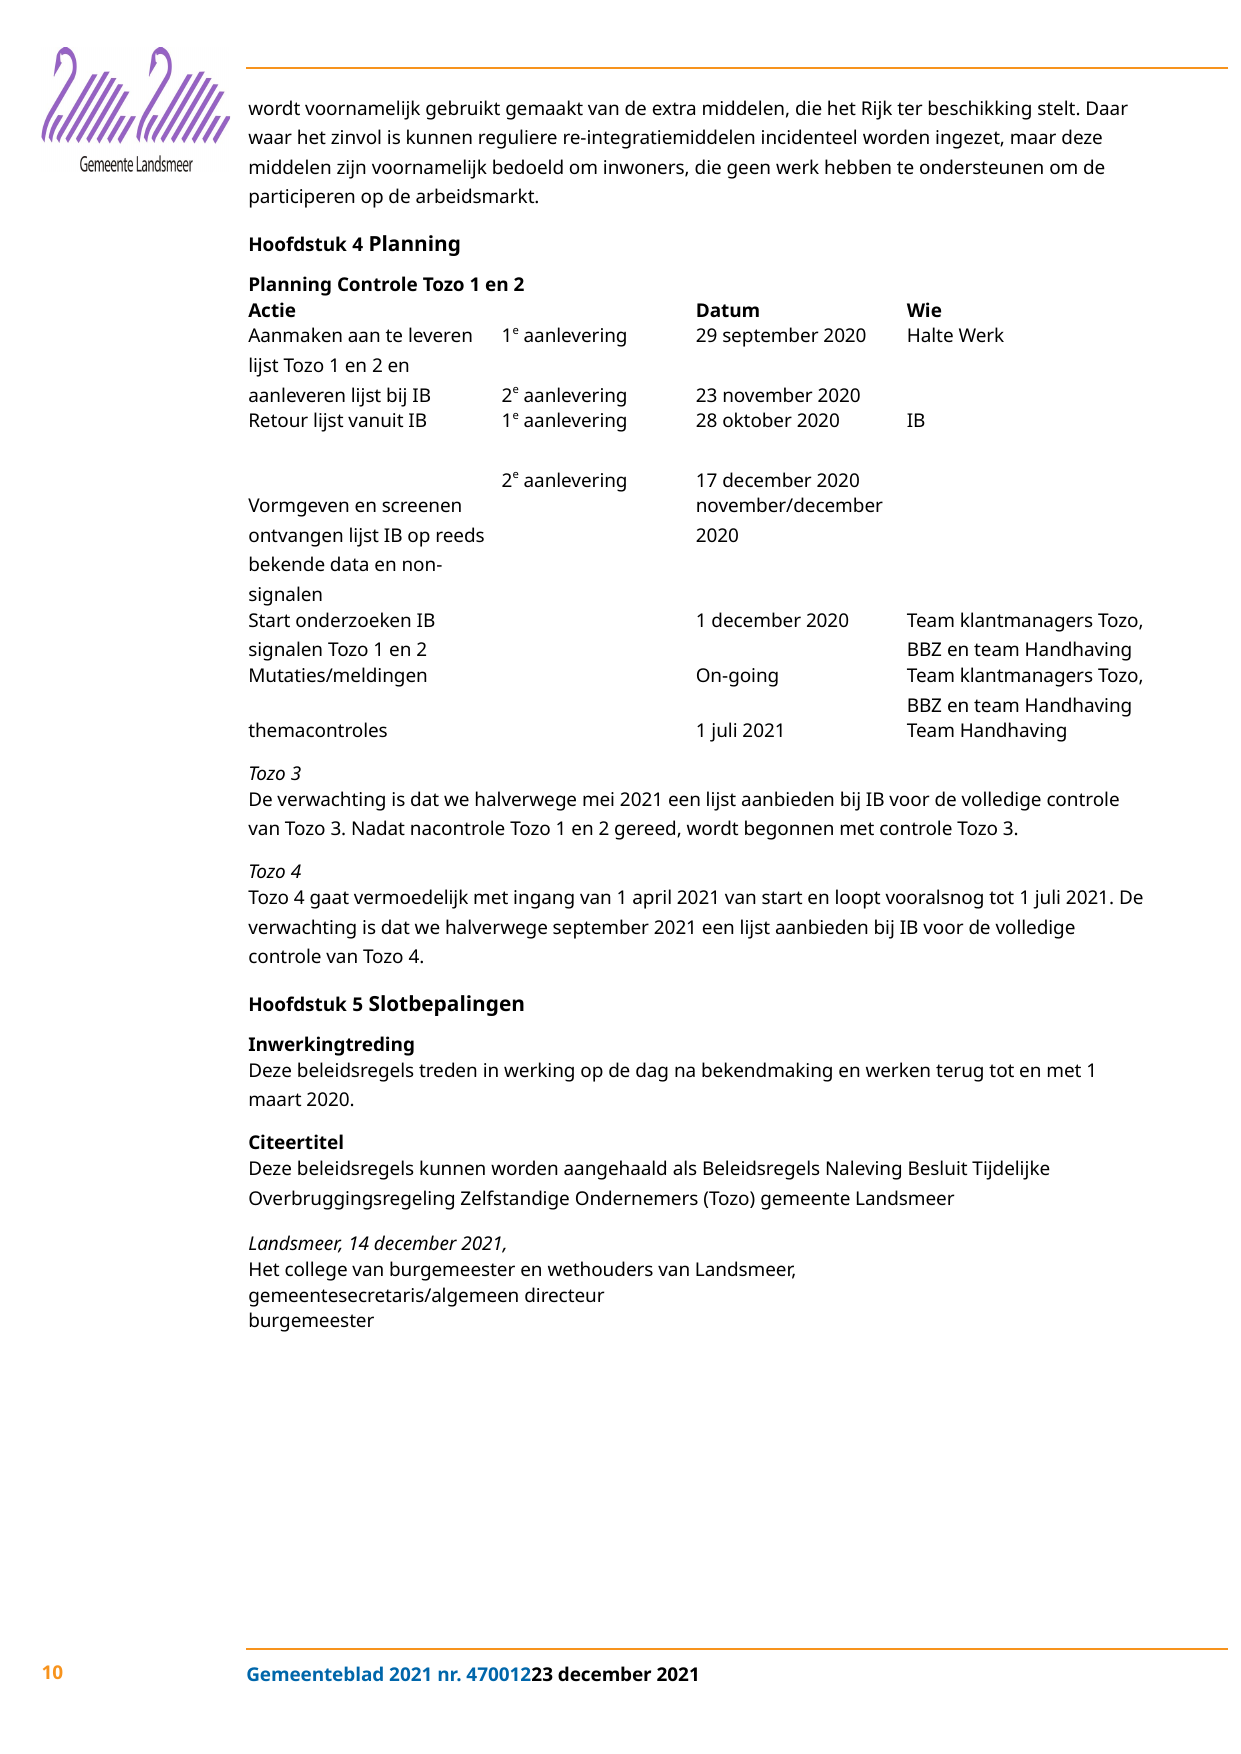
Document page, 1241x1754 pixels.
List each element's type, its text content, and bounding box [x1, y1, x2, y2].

table_cell Halte Werk [907, 323, 1152, 408]
table_header [501, 297, 696, 323]
table_cell IB [907, 408, 1152, 492]
text Planning Controle Tozo 1 en 2 [248, 271, 1152, 297]
text Deze beleidsregels kunnen worden aangehaald als Beleidsregels Naleving Besluit Tijdelijke Overbruggingsregeling Zelfstandige Ondernemers (Tozo) gemeente Landsmeer [248, 1155, 1152, 1211]
table_cell Team Handhaving [907, 718, 1152, 743]
text Hoofdstuk 4 Planning [248, 229, 1152, 258]
text Citeertitel [248, 1129, 1152, 1155]
table_cell Team klantmanagers Tozo, BBZ en team Handhaving [907, 662, 1152, 718]
text Tozo 3 [248, 760, 1152, 786]
text Tozo 4 gaat vermoedelijk met ingang van 1 april 2021 van start en loopt vooralsnog tot 1 juli 2021. De verwachting is dat we halverwege september 2021 een lijst aanbieden bij IB voor de volledige controle van Tozo 4. [248, 884, 1152, 969]
table_header Actie [248, 297, 501, 323]
text Het college van burgemeester en wethouders van Landsmeer, [248, 1256, 1152, 1282]
text wordt voornamelijk gebruikt gemaakt van de extra middelen, die het Rijk ter beschikking stelt. Daar waar het zinvol is kunnen reguliere re-integratiemiddelen incidenteel worden ingezet, maar deze middelen zijn voornamelijk bedoeld om inwoners, die geen werk hebben te ondersteunen om de participeren op de arbeidsmarkt. [248, 95, 1152, 209]
table_cell [501, 662, 696, 718]
table_header Wie [907, 297, 1152, 323]
text Tozo 4 [248, 858, 1152, 884]
text De verwachting is dat we halverwege mei 2021 een lijst aanbieden bij IB voor de volledige controle van Tozo 3. Nadat nacontrole Tozo 1 en 2 gereed, wordt begonnen met controle Tozo 3. [248, 786, 1152, 841]
table_cell 28 oktober 2020 17 december 2020 [696, 408, 907, 492]
text Deze beleidsregels treden in werking op de dag na bekendmaking en werken terug tot en met 1 maart 2020. [248, 1057, 1152, 1112]
table_cell Retour lijst vanuit IB [248, 408, 501, 492]
picture [41, 47, 231, 172]
table_cell [501, 718, 696, 743]
table_cell themacontroles [248, 718, 501, 743]
table_cell On-going [696, 662, 907, 718]
table_cell [501, 493, 696, 607]
table_cell 1 december 2020 [696, 607, 907, 662]
table_cell Vormgeven en screenen ontvangen lijst IB op reeds bekende data en non-signalen [248, 493, 501, 607]
text Inwerkingtreding [248, 1031, 1152, 1057]
text burgemeester [248, 1308, 1152, 1333]
table_cell Team klantmanagers Tozo, BBZ en team Handhaving [907, 607, 1152, 662]
table_header Datum [696, 297, 907, 323]
table_cell 1e aanlevering 2e aanlevering [501, 323, 696, 408]
table_cell 1 juli 2021 [696, 718, 907, 743]
table_cell [907, 493, 1152, 607]
table_cell 29 september 2020 23 november 2020 [696, 323, 907, 408]
text Landsmeer, 14 december 2021, [248, 1230, 1152, 1256]
table_cell Mutaties/meldingen [248, 662, 501, 718]
table_cell 1e aanlevering 2e aanlevering [501, 408, 696, 492]
text Hoofdstuk 5 Slotbepalingen [248, 989, 1152, 1017]
table_cell [501, 607, 696, 662]
table_cell november/december 2020 [696, 493, 907, 607]
text gemeentesecretaris/algemeen directeur [248, 1282, 1152, 1308]
table_cell Start onderzoeken IB signalen Tozo 1 en 2 [248, 607, 501, 662]
table_cell Aanmaken aan te leveren lijst Tozo 1 en 2 en aanleveren lijst bij IB [248, 323, 501, 408]
